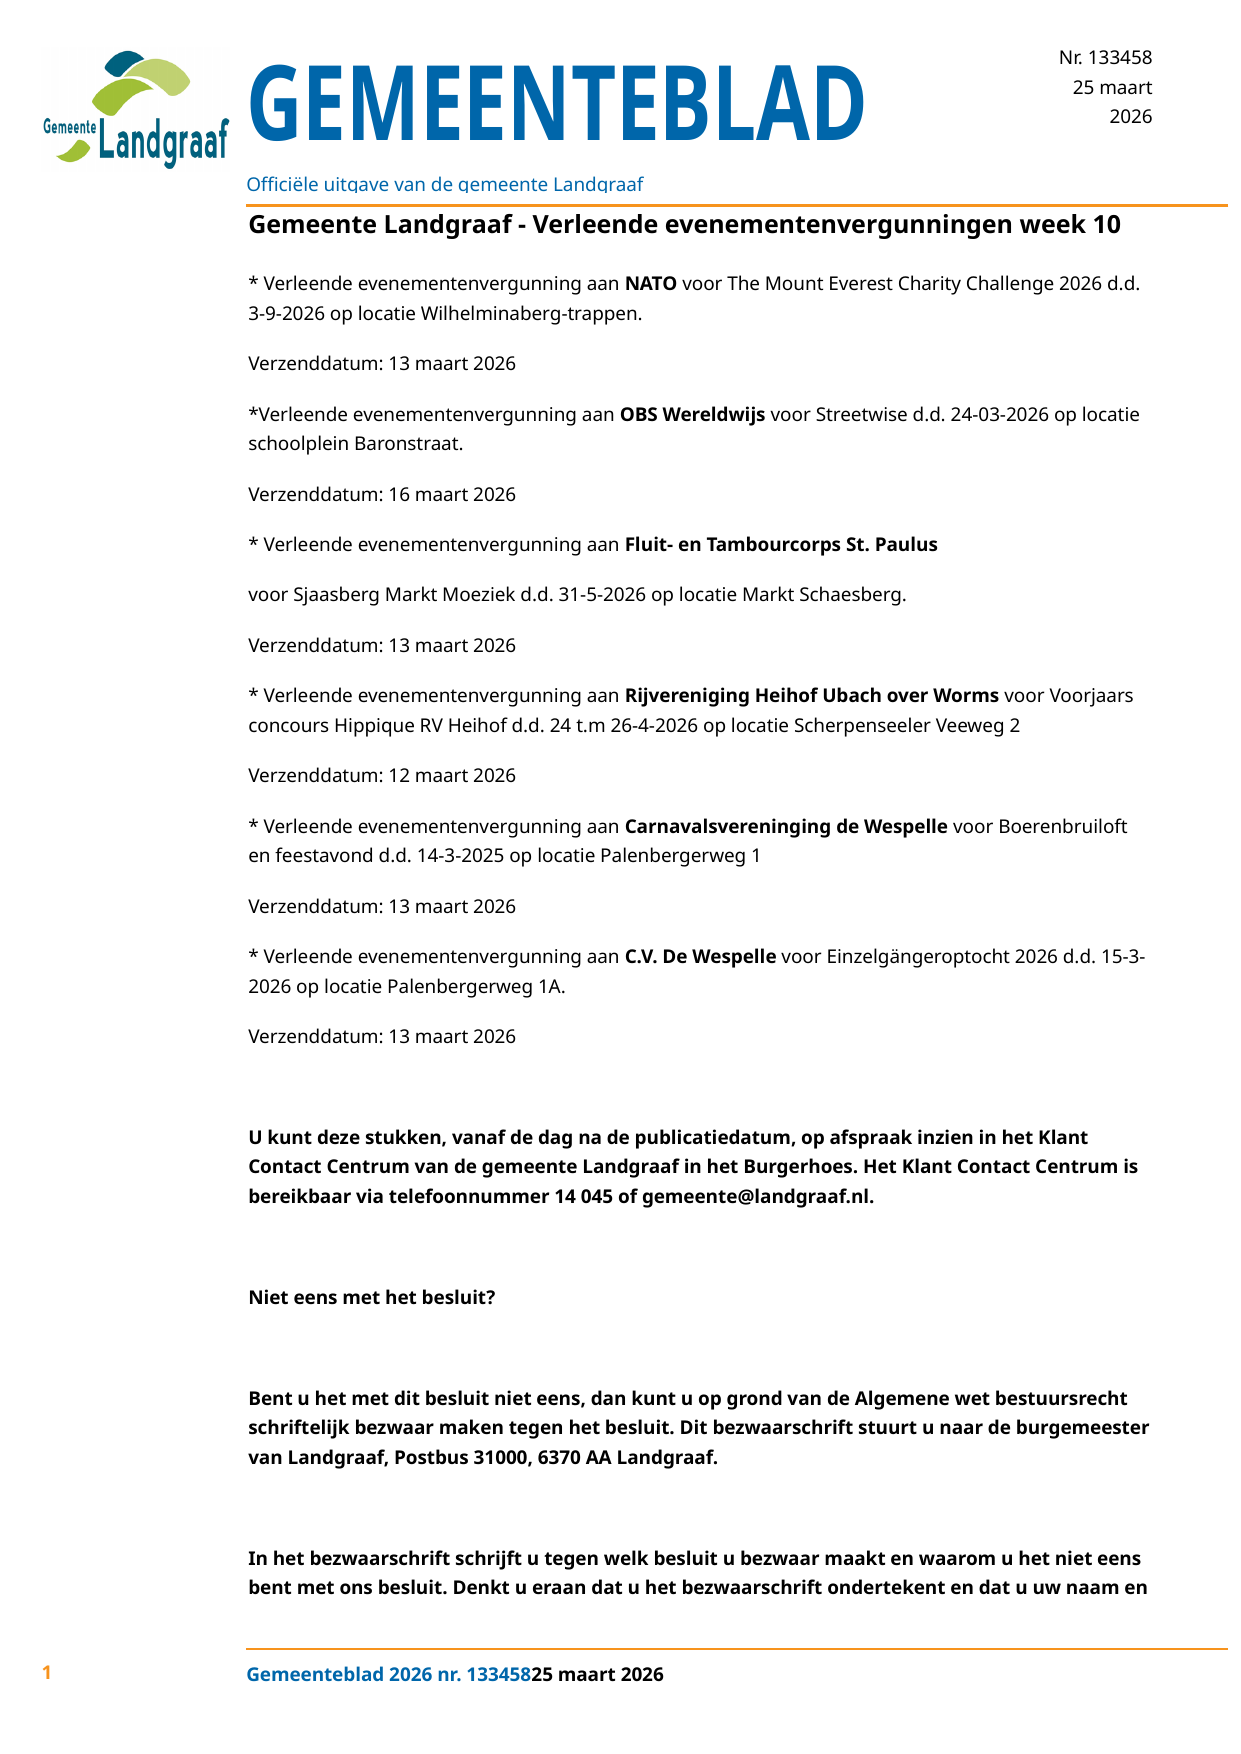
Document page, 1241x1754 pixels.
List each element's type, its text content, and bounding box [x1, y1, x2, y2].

text *Verleende evenementenvergunning aan OBS Wereldwijs voor Streetwise d.d. 24-03-2026 op locatie schoolplein Baronstraat. [248, 401, 1152, 456]
text * Verleende evenementenvergunning aan Fluit- en Tambourcorps St. Paulus [248, 531, 1152, 557]
text U kunt deze stukken, vanaf de dag na de publicatiedatum, op afspraak inzien in het Klant Contact Centrum van de gemeente Landgraaf in het Burgerhoes. Het Klant Contact Centrum is bereikbaar via telefoonnummer 14 045 of gemeente@landgraaf.nl. [248, 1124, 1152, 1209]
picture [41, 47, 231, 172]
text Bent u het met dit besluit niet eens, dan kunt u op grond van de Algemene wet bestuursrecht schriftelijk bezwaar maken tegen het besluit. Dit bezwaarschrift stuurt u naar de burgemeester van Landgraaf, Postbus 31000, 6370 AA Landgraaf. [248, 1385, 1152, 1470]
text Verzenddatum: 13 maart 2026 [248, 350, 1152, 376]
text In het bezwaarschrift schrijft u tegen welk besluit u bezwaar maakt en waarom u het niet eens bent met ons besluit. Denkt u eraan dat u het bezwaarschrift ondertekent en dat u uw naam en [248, 1545, 1152, 1600]
text voor Sjaasberg Markt Moeziek d.d. 31-5-2026 op locatie Markt Schaesberg. [248, 582, 1152, 607]
text * Verleende evenementenvergunning aan C.V. De Wespelle voor Einzelgängeroptocht 2026 d.d. 15-3-2026 op locatie Palenbergerweg 1A. [248, 943, 1152, 998]
text Verzenddatum: 13 maart 2026 [248, 632, 1152, 658]
text Verzenddatum: 16 maart 2026 [248, 481, 1152, 506]
text Verzenddatum: 13 maart 2026 [248, 893, 1152, 918]
text Verzenddatum: 12 maart 2026 [248, 762, 1152, 788]
text * Verleende evenementenvergunning aan NATO voor The Mount Everest Charity Challenge 2026 d.d. 3-9-2026 op locatie Wilhelminaberg-trappen. [248, 270, 1152, 326]
text Verzenddatum: 13 maart 2026 [248, 1023, 1152, 1049]
text * Verleende evenementenvergunning aan Rijvereniging Heihof Ubach over Worms voor Voorjaars concours Hippique RV Heihof d.d. 24 t.m 26-4-2026 op locatie Scherpenseeler Veeweg 2 [248, 682, 1152, 738]
text Niet eens met het besluit? [248, 1284, 1152, 1310]
text * Verleende evenementenvergunning aan Carnavalsvereninging de Wespelle voor Boerenbruiloft en feestavond d.d. 14-3-2025 op locatie Palenbergerweg 1 [248, 813, 1152, 868]
text Gemeente Landgraaf - Verleende evenementenvergunningen week 10 [248, 207, 1152, 241]
